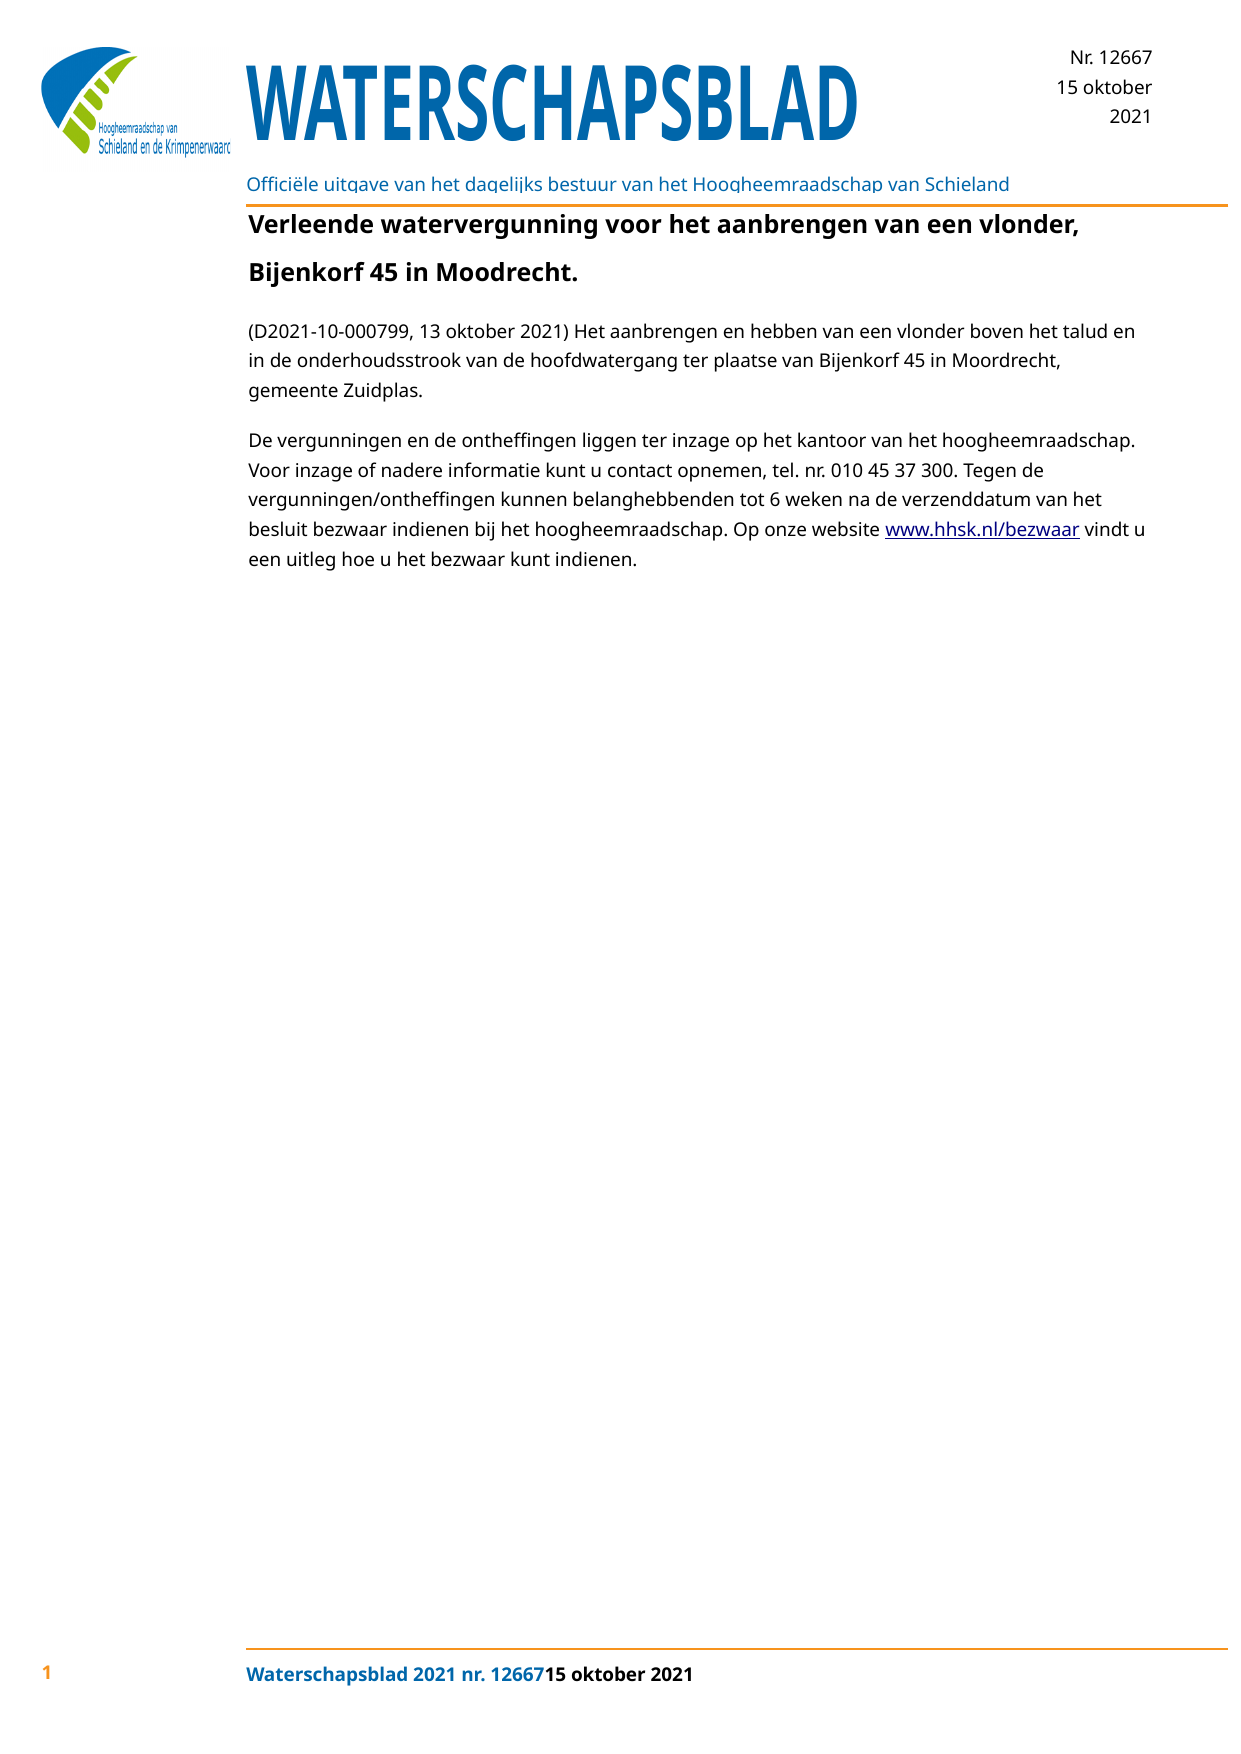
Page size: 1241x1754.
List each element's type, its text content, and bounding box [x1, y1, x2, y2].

text Verleende watervergunning voor het aanbrengen van een vlonder, Bijenkorf 45 in Moodrecht. [248, 207, 1152, 288]
text De vergunningen en de ontheffingen liggen ter inzage op het kantoor van het hoogheemraadschap. Voor inzage of nadere informatie kunt u contact opnemen, tel. nr. 010 45 37 300. Tegen de vergunningen/ontheffingen kunnen belanghebbenden tot 6 weken na de verzenddatum van het besluit bezwaar indienen bij het hoogheemraadschap. Op onze website www.hhsk.nl/bezwaar vindt u een uitleg hoe u het bezwaar kunt indienen. [248, 427, 1152, 572]
text (D2021-10-000799, 13 oktober 2021) Het aanbrengen en hebben van een vlonder boven het talud en in de onderhoudsstrook van de hoofdwatergang ter plaatse van Bijenkorf 45 in Moordrecht, gemeente Zuidplas. [248, 318, 1152, 403]
picture [41, 47, 231, 172]
